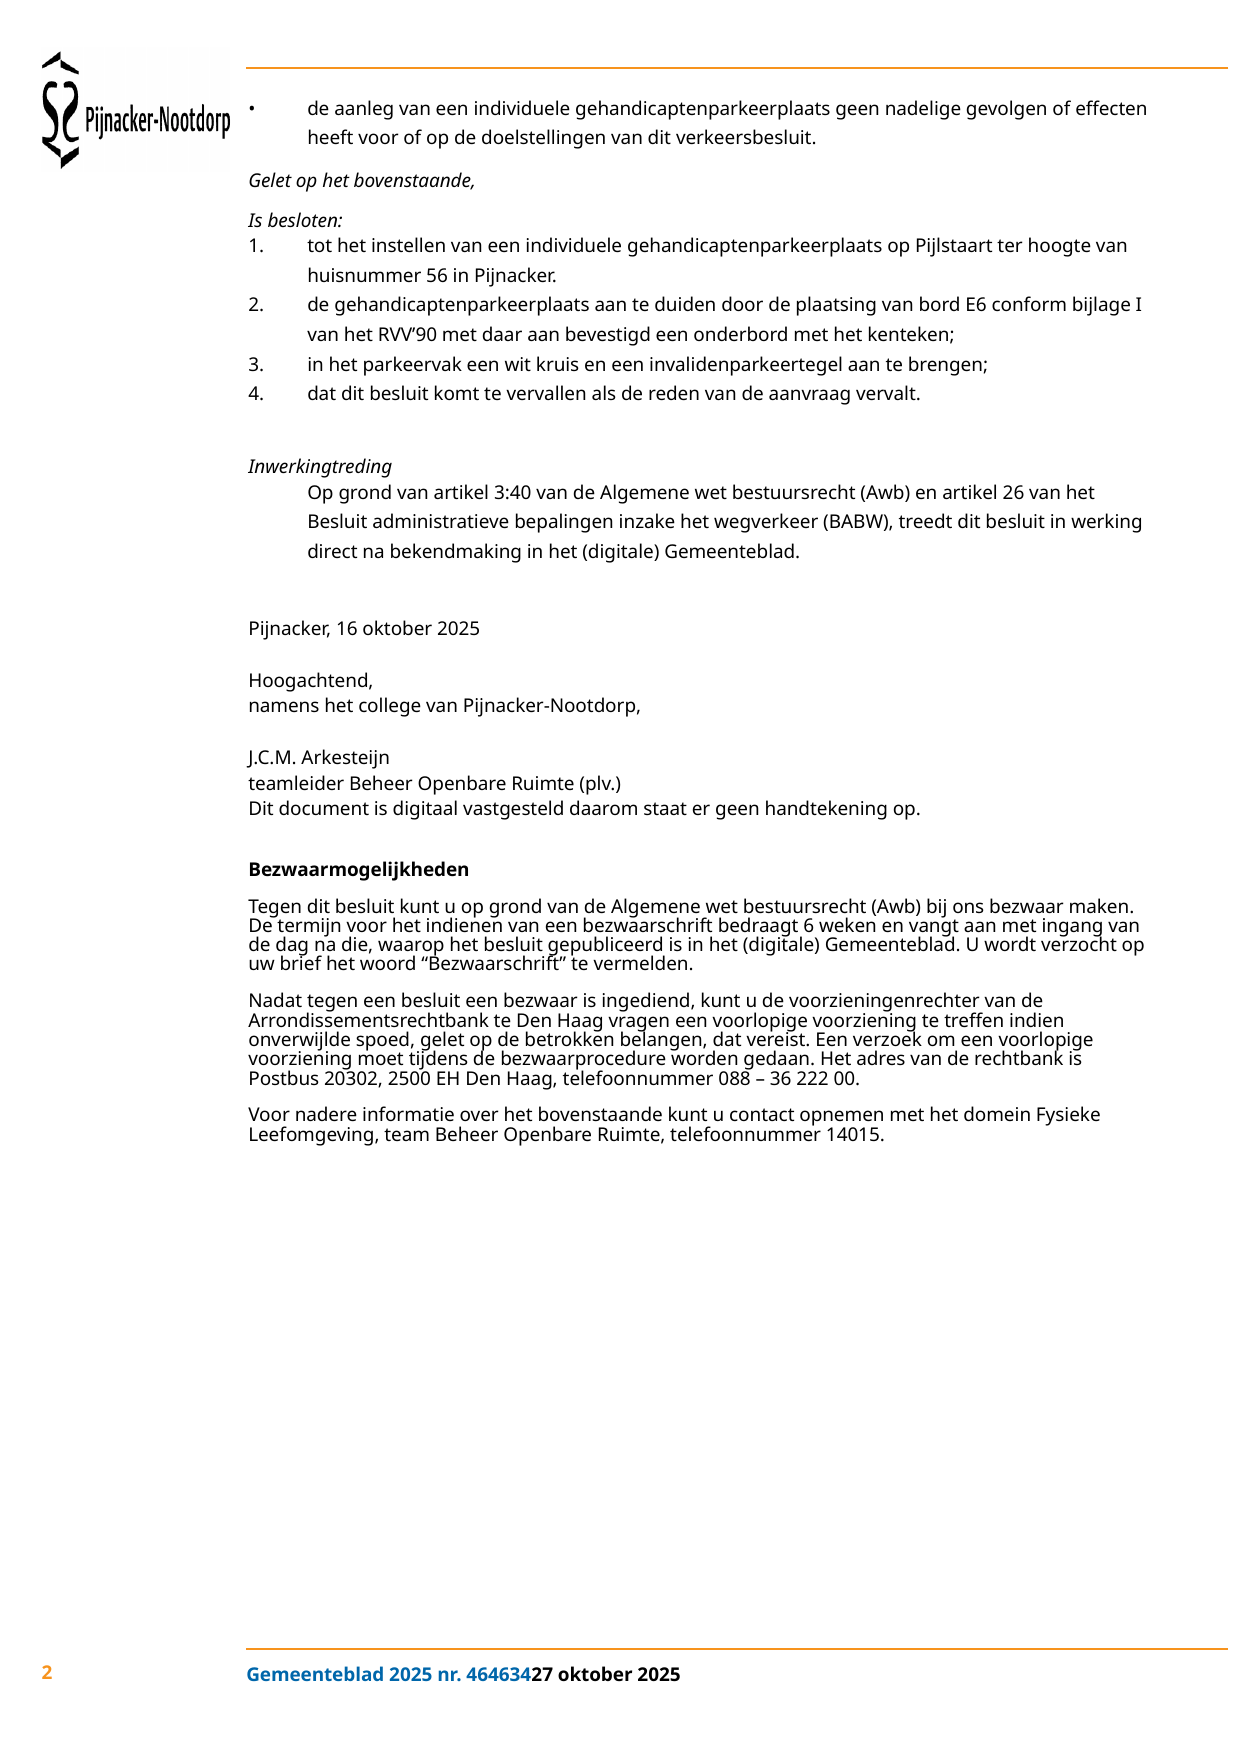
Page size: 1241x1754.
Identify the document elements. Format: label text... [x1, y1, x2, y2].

list Op grond van artikel 3:40 van de Algemene wet bestuursrecht (Awb) en artikel 26 van het Besluit administratieve bepalingen inzake het wegverkeer (BABW), treedt dit besluit in werking direct na bekendmaking in het (digitale) Gemeenteblad. [248, 479, 1152, 564]
text namens het college van Pijnacker-Nootdorp, [248, 693, 1152, 718]
text Nadat tegen een besluit een bezwaar is ingediend, kunt u de voorzieningenrechter van de Arrondissementsrechtbank te Den Haag vragen een voorlopige voorziening te treffen indien onverwijlde spoed, gelet op de betrokken belangen, dat vereist. Een verzoek om een voorlopige voorziening moet tijdens de bezwaarprocedure worden gedaan. Het adres van de rechtbank is Postbus 20302, 2500 EH Den Haag, telefoonnummer 088 – 36 222 00. [248, 992, 1152, 1089]
text Tegen dit besluit kunt u op grond van de Algemene wet bestuursrecht (Awb) bij ons bezwaar maken. De termijn voor het indienen van een bezwaarschrift bedraagt 6 weken en vangt aan met ingang van de dag na die, waarop het besluit gepubliceerd is in het (digitale) Gemeenteblad. U wordt verzocht op uw brief het woord “Bezwaarschrift” te vermelden. [248, 898, 1152, 975]
picture [41, 47, 231, 172]
text Is besloten: [248, 207, 1152, 232]
list tot het instellen van een individuele gehandicaptenparkeerplaats op Pijlstaart ter hoogte van huisnummer 56 in Pijnacker. [248, 232, 1152, 288]
text Dit document is digitaal vastgesteld daarom staat er geen handtekening op. [248, 796, 1152, 821]
list de aanleg van een individuele gehandicaptenparkeerplaats geen nadelige gevolgen of effecten heeft voor of op de doelstellingen van dit verkeersbesluit. [248, 95, 1152, 150]
text Pijnacker, 16 oktober 2025 [248, 615, 1152, 641]
text Hoogachtend, [248, 667, 1152, 693]
text Inwerkingtreding [248, 453, 1152, 479]
list dat dit besluit komt te vervallen als de reden van de aanvraag vervalt. [248, 380, 1152, 406]
list in het parkeervak een wit kruis en een invalidenparkeertegel aan te brengen; [248, 351, 1152, 377]
text Voor nadere informatie over het bovenstaande kunt u contact opnemen met het domein Fysieke Leefomgeving, team Beheer Openbare Ruimte, telefoonnummer 14015. [248, 1106, 1152, 1145]
text Bezwaarmogelijkheden [248, 861, 1152, 880]
text teamleider Beheer Openbare Ruimte ‎(plv.) [248, 770, 1152, 796]
text Gelet op het bovenstaande, [248, 167, 1152, 193]
list de gehandicaptenparkeerplaats aan te duiden door de plaatsing van bord E6 conform bijlage I van het RVV’90 met daar aan bevestigd een onderbord met het kenteken; [248, 292, 1152, 347]
text J.C.M. Arkesteijn [248, 744, 1152, 770]
